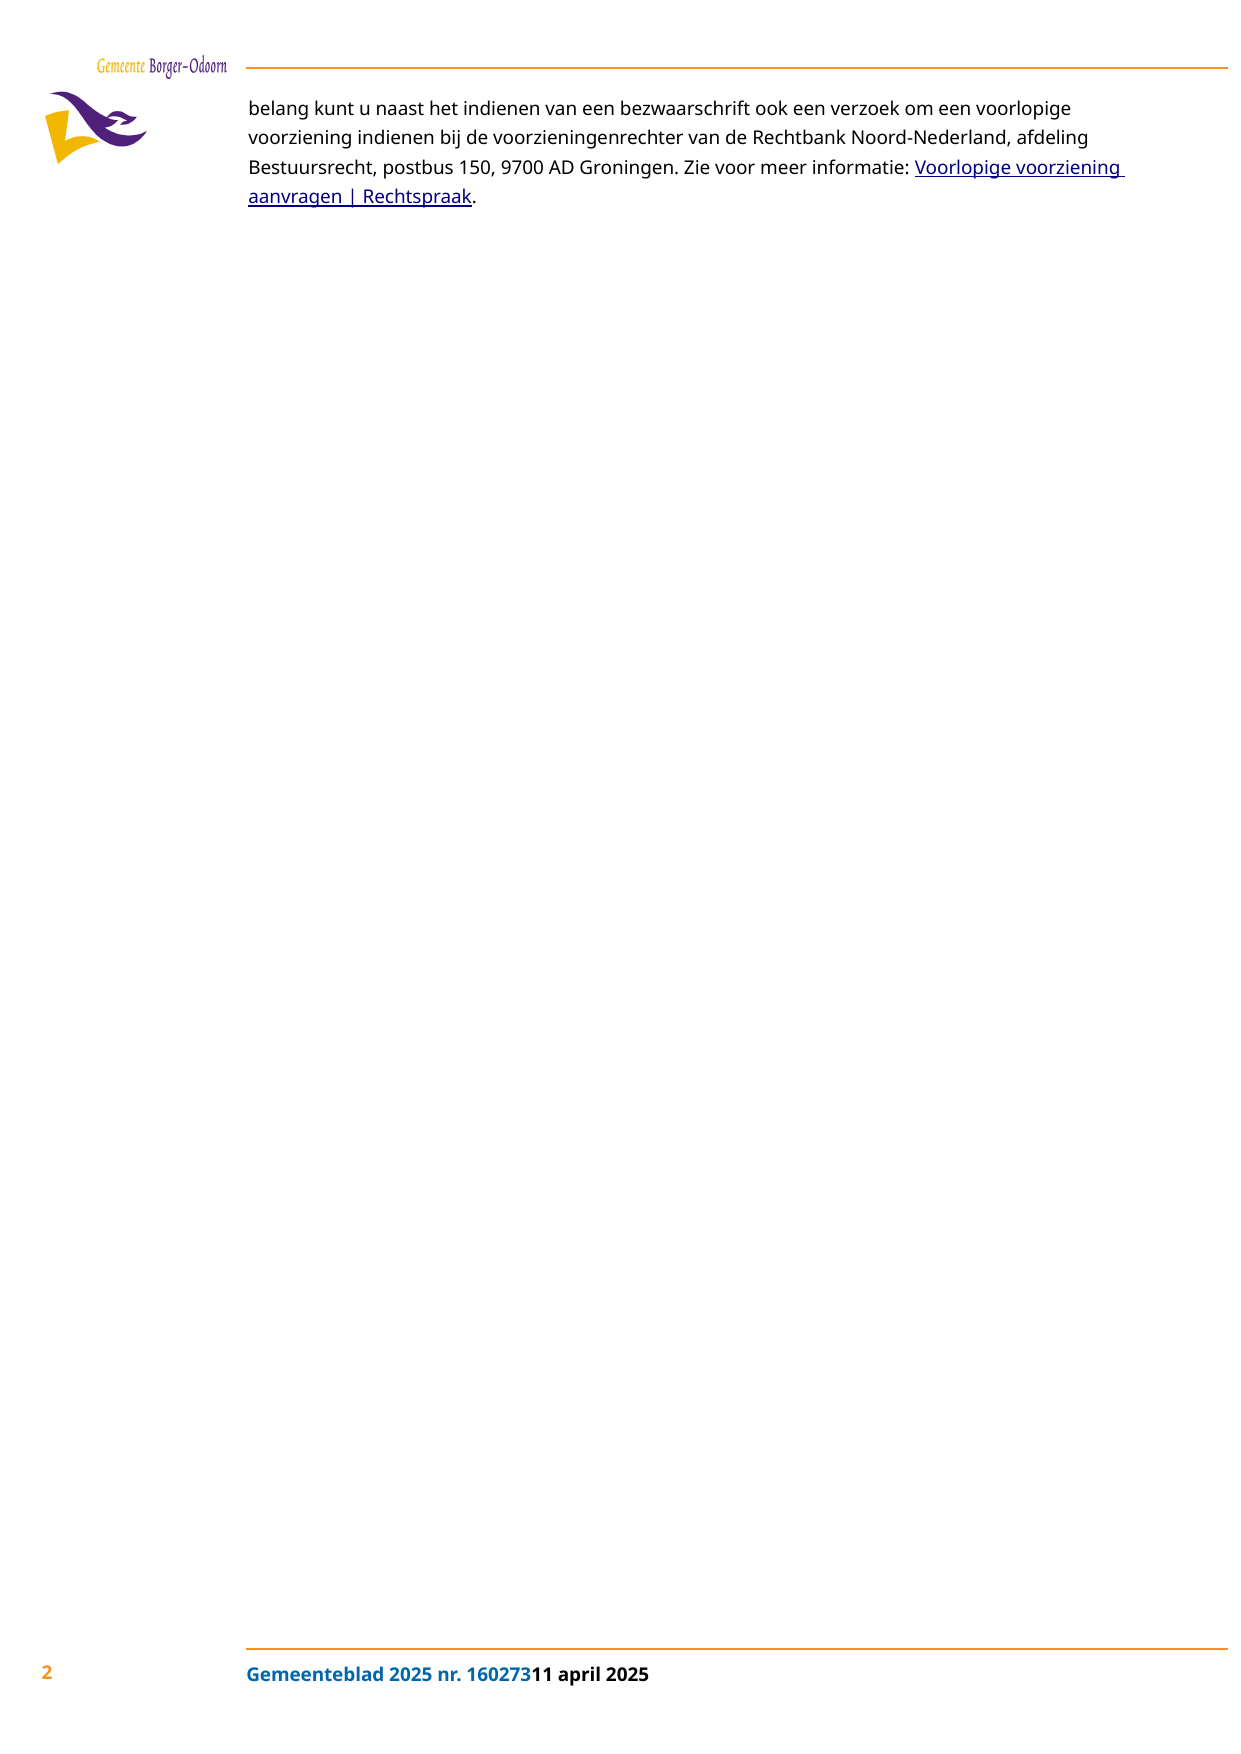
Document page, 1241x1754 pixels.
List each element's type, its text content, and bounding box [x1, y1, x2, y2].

picture [41, 47, 231, 172]
text belang kunt u naast het indienen van een bezwaarschrift ook een verzoek om een voorlopige voorziening indienen bij de voorzieningenrechter van de Rechtbank Noord-Nederland, afdeling Bestuursrecht, postbus 150, 9700 AD Groningen. Zie voor meer informatie: Voorlopige voorziening aanvragen | Rechtspraak. [248, 95, 1152, 209]
